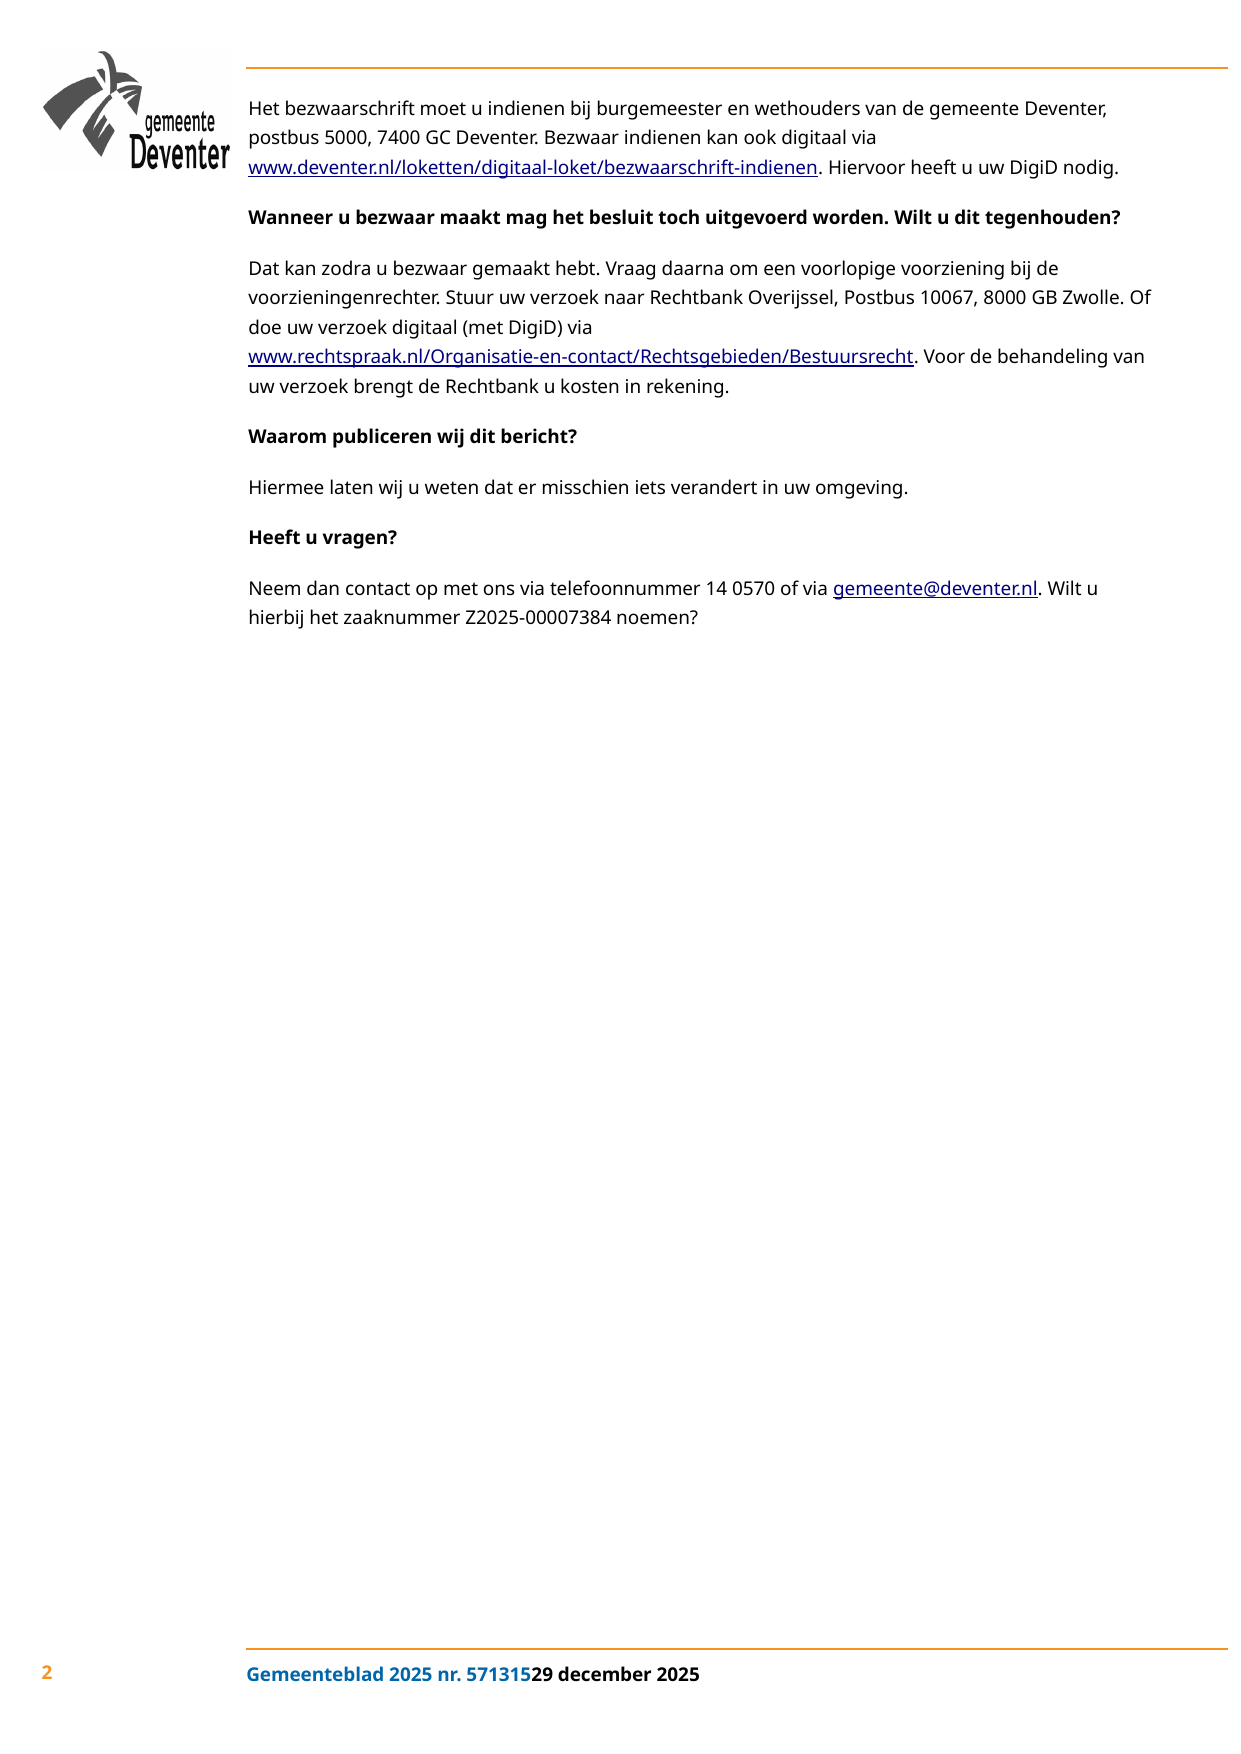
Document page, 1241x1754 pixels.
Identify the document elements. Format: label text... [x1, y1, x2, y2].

text Het bezwaarschrift moet u indienen bij burgemeester en wethouders van de gemeente Deventer, postbus 5000, 7400 GC Deventer. Bezwaar indienen kan ook digitaal via www.deventer.nl/loketten/digitaal-loket/bezwaarschrift-indienen. Hiervoor heeft u uw DigiD nodig. [248, 95, 1152, 180]
text Wanneer u bezwaar maakt mag het besluit toch uitgevoerd worden. Wilt u dit tegenhouden? [248, 204, 1152, 230]
text Neem dan contact op met ons via telefoonnummer 14 0570 of via gemeente@deventer.nl. Wilt u hierbij het zaaknummer Z2025-00007384 noemen? [248, 575, 1152, 630]
text Heeft u vragen? [248, 524, 1152, 550]
text Dat kan zodra u bezwaar gemaakt hebt. Vraag daarna om een voorlopige voorziening bij de voorzieningenrechter. Stuur uw verzoek naar Rechtbank Overijssel, Postbus 10067, 8000 GB Zwolle. Of doe uw verzoek digitaal (met DigiD) via www.rechtspraak.nl/Organisatie-en-contact/Rechtsgebieden/Bestuursrecht. Voor de behandeling van uw verzoek brengt de Rechtbank u kosten in rekening. [248, 255, 1152, 399]
picture [41, 47, 231, 172]
text Waarom publiceren wij dit bericht? [248, 423, 1152, 449]
text Hiermee laten wij u weten dat er misschien iets verandert in uw omgeving. [248, 474, 1152, 500]
